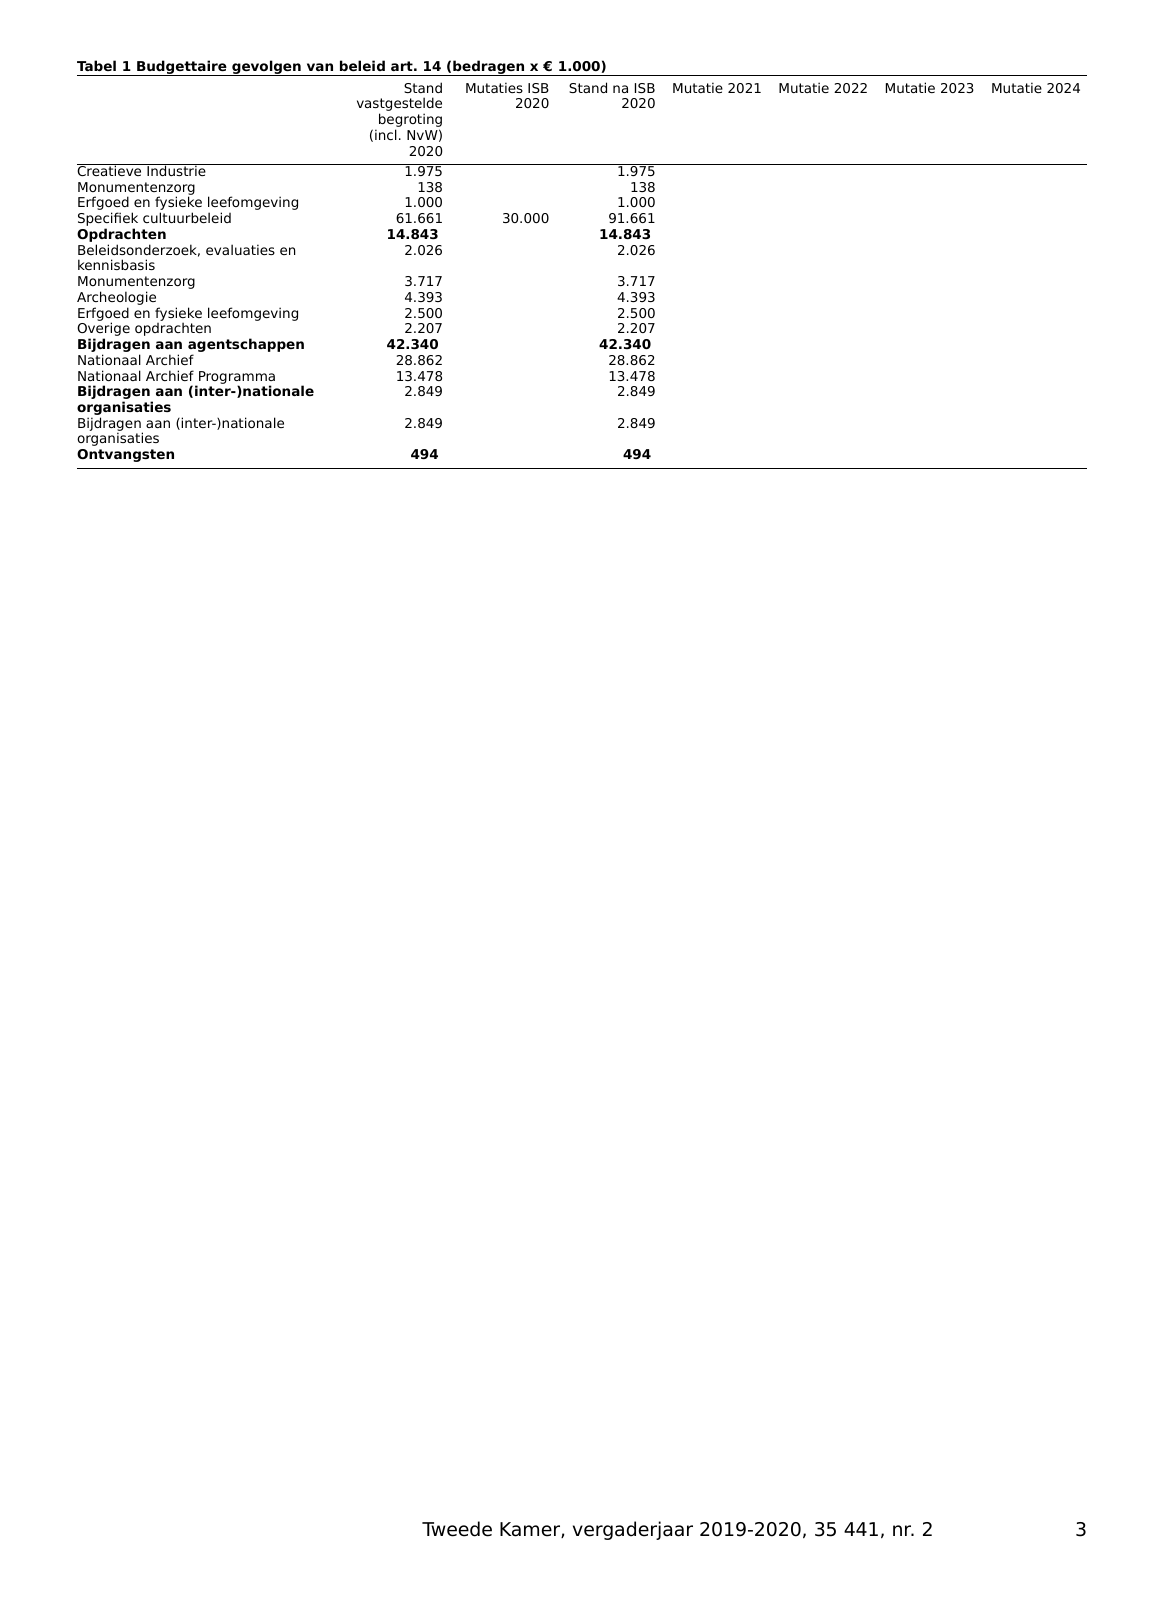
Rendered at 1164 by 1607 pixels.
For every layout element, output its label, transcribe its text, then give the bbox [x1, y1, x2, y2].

table_cell [768, 227, 874, 242]
table_cell [661, 416, 768, 447]
table_cell Stand na ISB 2020 [555, 76, 661, 164]
table_cell 138 [343, 180, 449, 195]
table_cell [874, 321, 980, 337]
table_cell Bijdragen aan (inter-)nationale organisaties [77, 384, 342, 416]
table_cell [449, 368, 555, 384]
table_cell [980, 180, 1087, 195]
table_cell [874, 243, 980, 274]
table_cell Opdrachten [77, 227, 342, 242]
table_cell 1.000 [343, 195, 449, 211]
table_cell 14.843 [555, 227, 661, 242]
table_cell [768, 416, 874, 447]
table_cell 2.207 [343, 321, 449, 337]
table_cell [449, 305, 555, 321]
table_cell Mutatie 2022 [768, 76, 874, 164]
table_header Tabel 1 Budgettaire gevolgen van beleid art. 14 (bedragen x € 1.000) [77, 59, 1087, 75]
table_cell [661, 353, 768, 368]
table_cell Bijdragen aan (inter-)nationale organisaties [77, 416, 342, 447]
table_cell 28.862 [555, 353, 661, 368]
table_cell Mutatie 2023 [874, 76, 980, 164]
table_cell Monumentenzorg [77, 180, 342, 195]
table_cell [661, 227, 768, 242]
table_cell [449, 243, 555, 274]
table_cell [661, 274, 768, 290]
table_cell [661, 337, 768, 353]
table_cell [874, 165, 980, 179]
table_cell [768, 243, 874, 274]
table_cell [768, 180, 874, 195]
table_cell 2.500 [343, 305, 449, 321]
table_cell [768, 195, 874, 211]
table_cell 3.717 [343, 274, 449, 290]
table_cell [980, 290, 1087, 305]
table_cell [980, 305, 1087, 321]
table_cell Nationaal Archief Programma [77, 368, 342, 384]
table_cell [661, 195, 768, 211]
table_cell [980, 353, 1087, 368]
table_cell 14.843 [343, 227, 449, 242]
table_cell 30.000 [449, 211, 555, 227]
table_cell Mutaties ISB 2020 [449, 76, 555, 164]
table_cell [449, 274, 555, 290]
table_cell [661, 290, 768, 305]
table_cell [874, 195, 980, 211]
table_cell 28.862 [343, 353, 449, 368]
table_cell 2.026 [555, 243, 661, 274]
table_cell [661, 384, 768, 416]
table_cell 42.340 [343, 337, 449, 353]
table_cell 4.393 [555, 290, 661, 305]
table_cell [980, 165, 1087, 179]
table_cell [449, 353, 555, 368]
table_cell [768, 321, 874, 337]
table_cell [661, 211, 768, 227]
table_cell [77, 76, 83, 164]
table_cell [874, 416, 980, 447]
table_cell [980, 195, 1087, 211]
table_cell [661, 321, 768, 337]
table_cell Archeologie [77, 290, 342, 305]
table_cell [661, 305, 768, 321]
table_cell [449, 447, 555, 467]
table_cell [768, 274, 874, 290]
table_cell 494 [555, 447, 661, 467]
table_cell [768, 368, 874, 384]
table_cell [980, 321, 1087, 337]
table_cell 13.478 [555, 368, 661, 384]
table_cell [980, 416, 1087, 447]
table_cell [980, 227, 1087, 242]
table_cell Stand vastgestelde begroting (incl. NvW) 2020 [343, 76, 449, 164]
table_cell [874, 211, 980, 227]
table_cell Erfgoed en fysieke leefomgeving [77, 195, 342, 211]
table_cell 4.393 [343, 290, 449, 305]
table_cell 2.500 [555, 305, 661, 321]
table_cell [980, 211, 1087, 227]
table_cell Mutatie 2021 [661, 76, 768, 164]
table_cell Specifiek cultuurbeleid [77, 211, 342, 227]
table_cell 91.661 [555, 211, 661, 227]
table_cell [874, 447, 980, 467]
table_cell 42.340 [555, 337, 661, 353]
table_cell [768, 447, 874, 467]
table_cell Bijdragen aan agentschappen [77, 337, 342, 353]
table_cell [768, 384, 874, 416]
table_cell [874, 305, 980, 321]
table_cell [980, 384, 1087, 416]
table_cell [449, 290, 555, 305]
table_cell 1.000 [555, 195, 661, 211]
table_cell [83, 76, 342, 164]
table_cell Mutatie 2024 [980, 76, 1087, 164]
table_cell [874, 337, 980, 353]
table_cell 2.849 [555, 416, 661, 447]
table_cell Overige opdrachten [77, 321, 342, 337]
table_cell [874, 353, 980, 368]
table_cell [980, 447, 1087, 467]
table_cell Beleidsonderzoek, evaluaties en kennisbasis [77, 243, 342, 274]
table_cell [449, 321, 555, 337]
table_cell [661, 368, 768, 384]
table_cell 2.207 [555, 321, 661, 337]
table_cell 494 [343, 447, 449, 467]
table_cell 2.026 [343, 243, 449, 274]
table_cell Creatieve Industrie [77, 165, 342, 179]
table_cell [661, 243, 768, 274]
table_cell 1.975 [343, 165, 449, 179]
table_cell [874, 368, 980, 384]
table_cell [449, 227, 555, 242]
table_cell Monumentenzorg [77, 274, 342, 290]
table_cell [768, 165, 874, 179]
table_cell [661, 180, 768, 195]
table_cell [449, 416, 555, 447]
table_cell [768, 305, 874, 321]
table_cell 1.975 [555, 165, 661, 179]
table_cell 3.717 [555, 274, 661, 290]
table_cell [874, 384, 980, 416]
table_cell 138 [555, 180, 661, 195]
table_cell 13.478 [343, 368, 449, 384]
table_cell [768, 211, 874, 227]
table_cell 61.661 [343, 211, 449, 227]
table_cell [768, 353, 874, 368]
table_cell [874, 180, 980, 195]
table_cell [661, 165, 768, 179]
table_cell Nationaal Archief [77, 353, 342, 368]
table_cell 2.849 [343, 384, 449, 416]
table_cell [874, 227, 980, 242]
table_cell 2.849 [343, 416, 449, 447]
table_cell [874, 290, 980, 305]
table_cell [449, 337, 555, 353]
table_cell [980, 368, 1087, 384]
table_cell Erfgoed en fysieke leefomgeving [77, 305, 342, 321]
table_cell [980, 337, 1087, 353]
table_cell Ontvangsten [77, 447, 342, 467]
table_cell [661, 447, 768, 467]
table_cell [980, 243, 1087, 274]
table_cell [980, 274, 1087, 290]
table_cell 2.849 [555, 384, 661, 416]
table_cell [449, 195, 555, 211]
table_cell [449, 165, 555, 179]
table_cell [768, 337, 874, 353]
table_cell [449, 384, 555, 416]
table_cell [874, 274, 980, 290]
table_cell [768, 290, 874, 305]
table_cell [449, 180, 555, 195]
